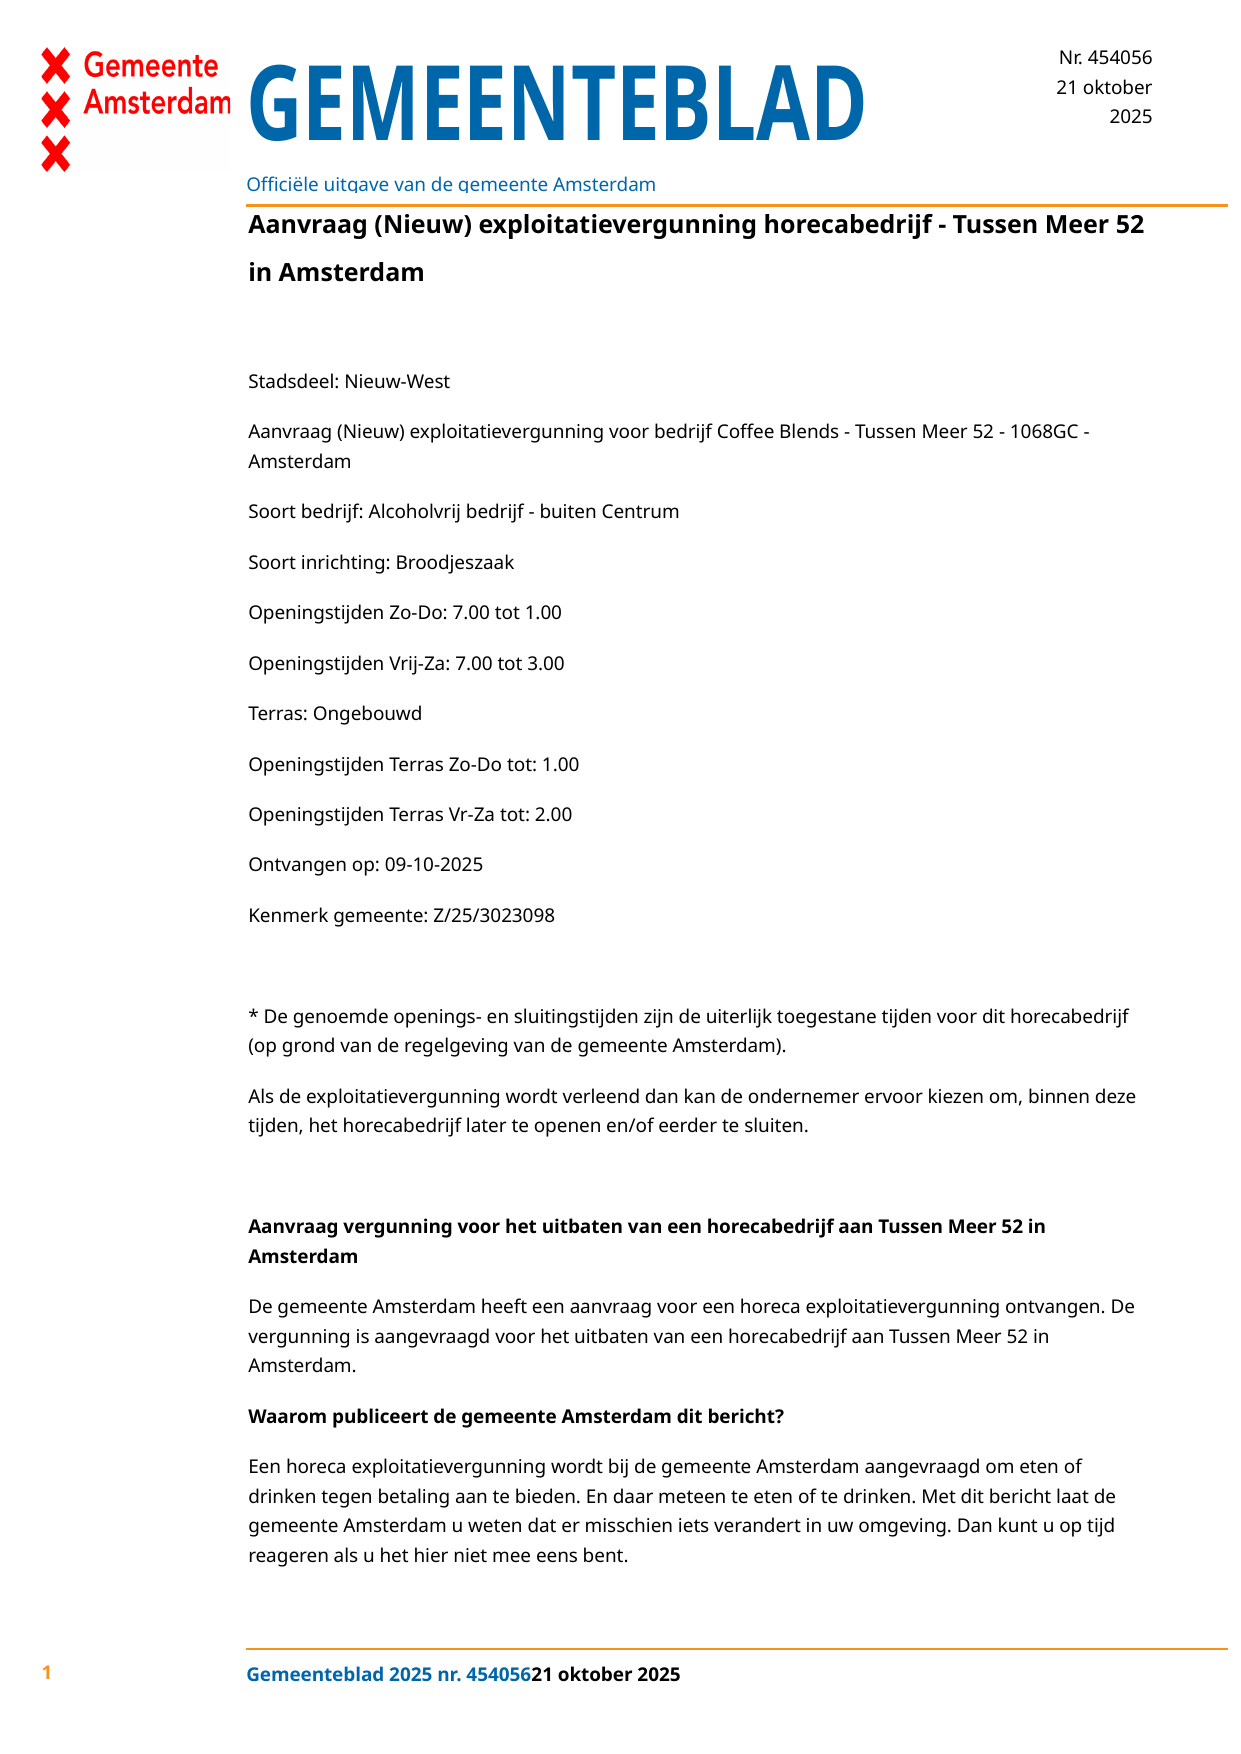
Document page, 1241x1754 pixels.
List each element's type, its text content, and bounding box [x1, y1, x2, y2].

text Een horeca exploitatievergunning wordt bij de gemeente Amsterdam aangevraagd om eten of drinken tegen betaling aan te bieden. En daar meteen te eten of te drinken. Met dit bericht laat de gemeente Amsterdam u weten dat er misschien iets verandert in uw omgeving. Dan kunt u op tijd reageren als u het hier niet mee eens bent. [248, 1453, 1152, 1568]
text Aanvraag (Nieuw) exploitatievergunning voor bedrijf Coffee Blends - Tussen Meer 52 - 1068GC - Amsterdam [248, 419, 1152, 474]
text De gemeente Amsterdam heeft een aanvraag voor een horeca exploitatievergunning ontvangen. De vergunning is aangevraagd voor het uitbaten van een horecabedrijf aan Tussen Meer 52 in Amsterdam. [248, 1293, 1152, 1378]
text Terras: Ongebouwd [248, 700, 1152, 726]
text Stadsdeel: Nieuw-West [248, 368, 1152, 394]
text Waarom publiceert de gemeente Amsterdam dit bericht? [248, 1403, 1152, 1429]
text Als de exploitatievergunning wordt verleend dan kan de ondernemer ervoor kiezen om, binnen deze tijden, het horecabedrijf later te openen en/of eerder te sluiten. [248, 1083, 1152, 1138]
text Openingstijden Terras Zo-Do tot: 1.00 [248, 751, 1152, 777]
text Openingstijden Vrij-Za: 7.00 tot 3.00 [248, 650, 1152, 676]
text Aanvraag vergunning voor het uitbaten van een horecabedrijf aan Tussen Meer 52 in Amsterdam [248, 1213, 1152, 1269]
text Aanvraag (Nieuw) exploitatievergunning horecabedrijf - Tussen Meer 52 in Amsterdam [248, 207, 1152, 288]
text Soort bedrijf: Alcoholvrij bedrijf - buiten Centrum [248, 499, 1152, 524]
text * De genoemde openings- en sluitingstijden zijn de uiterlijk toegestane tijden voor dit horecabedrijf (op grond van de regelgeving van de gemeente Amsterdam). [248, 1003, 1152, 1058]
text Kenmerk gemeente: Z/25/3023098 [248, 902, 1152, 928]
text Soort inrichting: Broodjeszaak [248, 549, 1152, 575]
picture [41, 47, 231, 172]
text Openingstijden Terras Vr-Za tot: 2.00 [248, 801, 1152, 827]
text Openingstijden Zo-Do: 7.00 tot 1.00 [248, 599, 1152, 625]
text Ontvangen op: 09-10-2025 [248, 852, 1152, 877]
